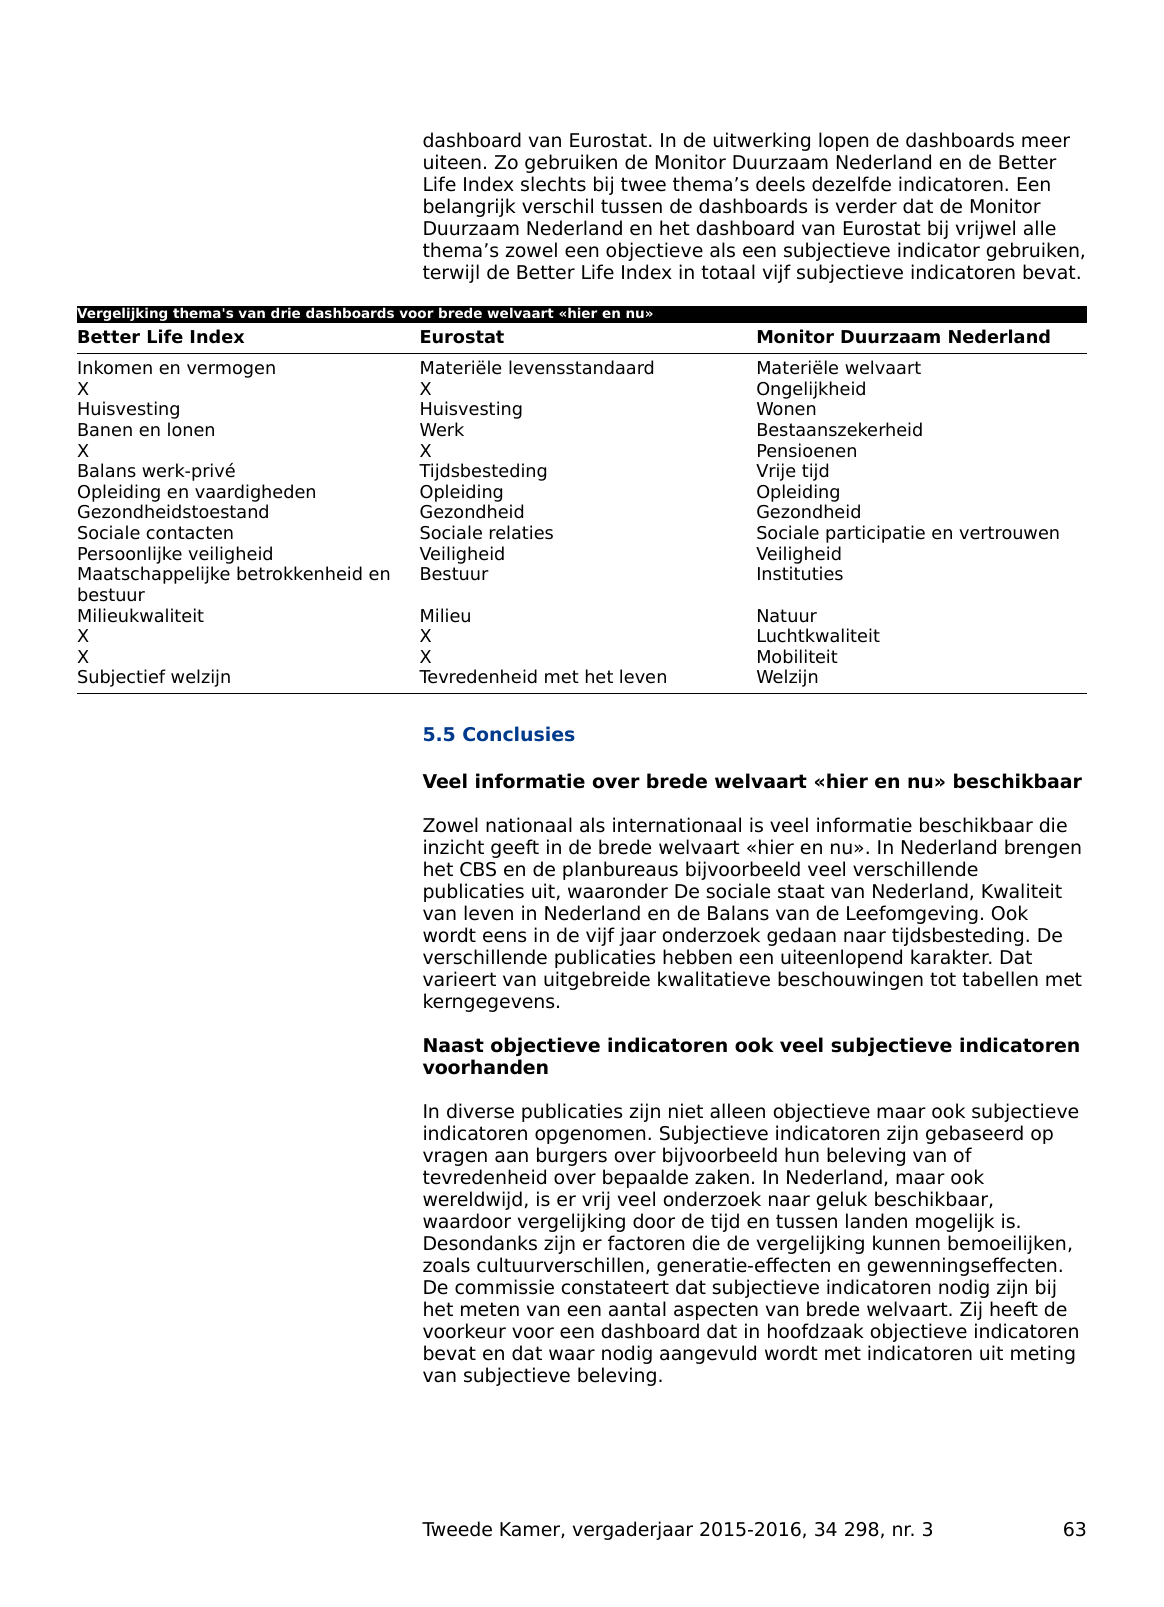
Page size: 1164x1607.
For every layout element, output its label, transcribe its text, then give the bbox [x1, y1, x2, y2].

table_cell Wonen [750, 399, 1087, 420]
table_cell Natuur [750, 606, 1087, 626]
table_cell Gezondheid [413, 503, 750, 523]
table_cell Sociale participatie en vertrouwen [750, 523, 1087, 544]
table_cell X [77, 379, 413, 399]
table_cell Luchtkwaliteit [750, 626, 1087, 647]
table_cell X [77, 441, 413, 461]
table_cell Gezondheid [750, 503, 1087, 523]
table_cell Subjectief welzijn [77, 668, 413, 693]
table_cell Opleiding en vaardigheden [77, 482, 413, 502]
table_header Vergelijking thema's van drie dashboards voor brede welvaart «hier en nu» [77, 306, 1087, 321]
table_cell Bestaanszekerheid [750, 420, 1087, 441]
table_cell Eurostat [413, 323, 750, 352]
subtitle Naast objectieve indicatoren ook veel subjectieve indicatoren voorhanden [422, 1035, 1087, 1079]
table_cell Tijdsbesteding [413, 461, 750, 482]
table_cell Sociale contacten [77, 523, 413, 544]
table_cell Pensioenen [750, 441, 1087, 461]
text Zowel nationaal als internationaal is veel informatie beschikbaar die inzicht geeft in de brede welvaart «hier en nu». In Nederland brengen het CBS en de planbureaus bijvoorbeeld veel verschillende publicaties uit, waaronder De sociale staat van Nederland, Kwaliteit van leven in Nederland en de Balans van de Leefomgeving. Ook wordt eens in de vijf jaar onderzoek gedaan naar tijdsbesteding. De verschillende publicaties hebben een uiteenlopend karakter. Dat varieert van uitgebreide kwalitatieve beschouwingen tot tabellen met kerngegevens. [422, 815, 1087, 1013]
table_cell X [413, 647, 750, 667]
table_cell X [413, 441, 750, 461]
table_cell Balans werk-privé [77, 461, 413, 482]
table_cell Veiligheid [750, 544, 1087, 564]
table_cell Mobiliteit [750, 647, 1087, 667]
table_cell Materiële welvaart [750, 354, 1087, 379]
text In diverse publicaties zijn niet alleen objectieve maar ook subjectieve indicatoren opgenomen. Subjectieve indicatoren zijn gebaseerd op vragen aan burgers over bijvoorbeeld hun beleving van of tevredenheid over bepaalde zaken. In Nederland, maar ook wereldwijd, is er vrij veel onderzoek naar geluk beschikbaar, waardoor vergelijking door de tijd en tussen landen mogelijk is. Desondanks zijn er factoren die de vergelijking kunnen bemoeilijken, zoals cultuurverschillen, generatie-effecten en gewenningseffecten. De commissie constateert dat subjectieve indicatoren nodig zijn bij het meten van een aantal aspecten van brede welvaart. Zij heeft de voorkeur voor een dashboard dat in hoofdzaak objectieve indicatoren bevat en dat waar nodig aangevuld wordt met indicatoren uit meting van subjectieve beleving. [422, 1101, 1087, 1387]
table_cell Tevredenheid met het leven [413, 668, 750, 693]
table_cell Huisvesting [413, 399, 750, 420]
table_cell X [413, 626, 750, 647]
table_cell Veiligheid [413, 544, 750, 564]
table_cell X [413, 379, 750, 399]
table_cell Instituties [750, 564, 1087, 606]
table_cell Bestuur [413, 564, 750, 606]
table_cell Inkomen en vermogen [77, 354, 413, 379]
table_cell Opleiding [413, 482, 750, 502]
subtitle Veel informatie over brede welvaart «hier en nu» beschikbaar [422, 771, 1087, 793]
table_cell Gezondheidstoestand [77, 503, 413, 523]
table_cell Better Life Index [77, 323, 413, 352]
table_cell Huisvesting [77, 399, 413, 420]
table_cell Monitor Duurzaam Nederland [750, 323, 1087, 352]
table_cell Maatschappelijke betrokkenheid en bestuur [77, 564, 413, 606]
table_cell Sociale relaties [413, 523, 750, 544]
table_cell Vrije tijd [750, 461, 1087, 482]
subtitle 5.5 Conclusies [422, 724, 1087, 746]
table_cell X [77, 626, 413, 647]
table_cell Werk [413, 420, 750, 441]
table_cell Milieu [413, 606, 750, 626]
table_cell Banen en lonen [77, 420, 413, 441]
text dashboard van Eurostat. In de uitwerking lopen de dashboards meer uiteen. Zo gebruiken de Monitor Duurzaam Nederland en de Better Life Index slechts bij twee thema’s deels dezelfde indicatoren. Een belangrijk verschil tussen de dashboards is verder dat de Monitor Duurzaam Nederland en het dashboard van Eurostat bij vrijwel alle thema’s zowel een objectieve als een subjectieve indicator gebruiken, terwijl de Better Life Index in totaal vijf subjectieve indicatoren bevat. [422, 130, 1087, 284]
table_cell Opleiding [750, 482, 1087, 502]
table_cell Welzijn [750, 668, 1087, 693]
table_cell Ongelijkheid [750, 379, 1087, 399]
table_cell Materiële levensstandaard [413, 354, 750, 379]
table_cell Persoonlijke veiligheid [77, 544, 413, 564]
table_cell X [77, 647, 413, 667]
table_cell Milieukwaliteit [77, 606, 413, 626]
